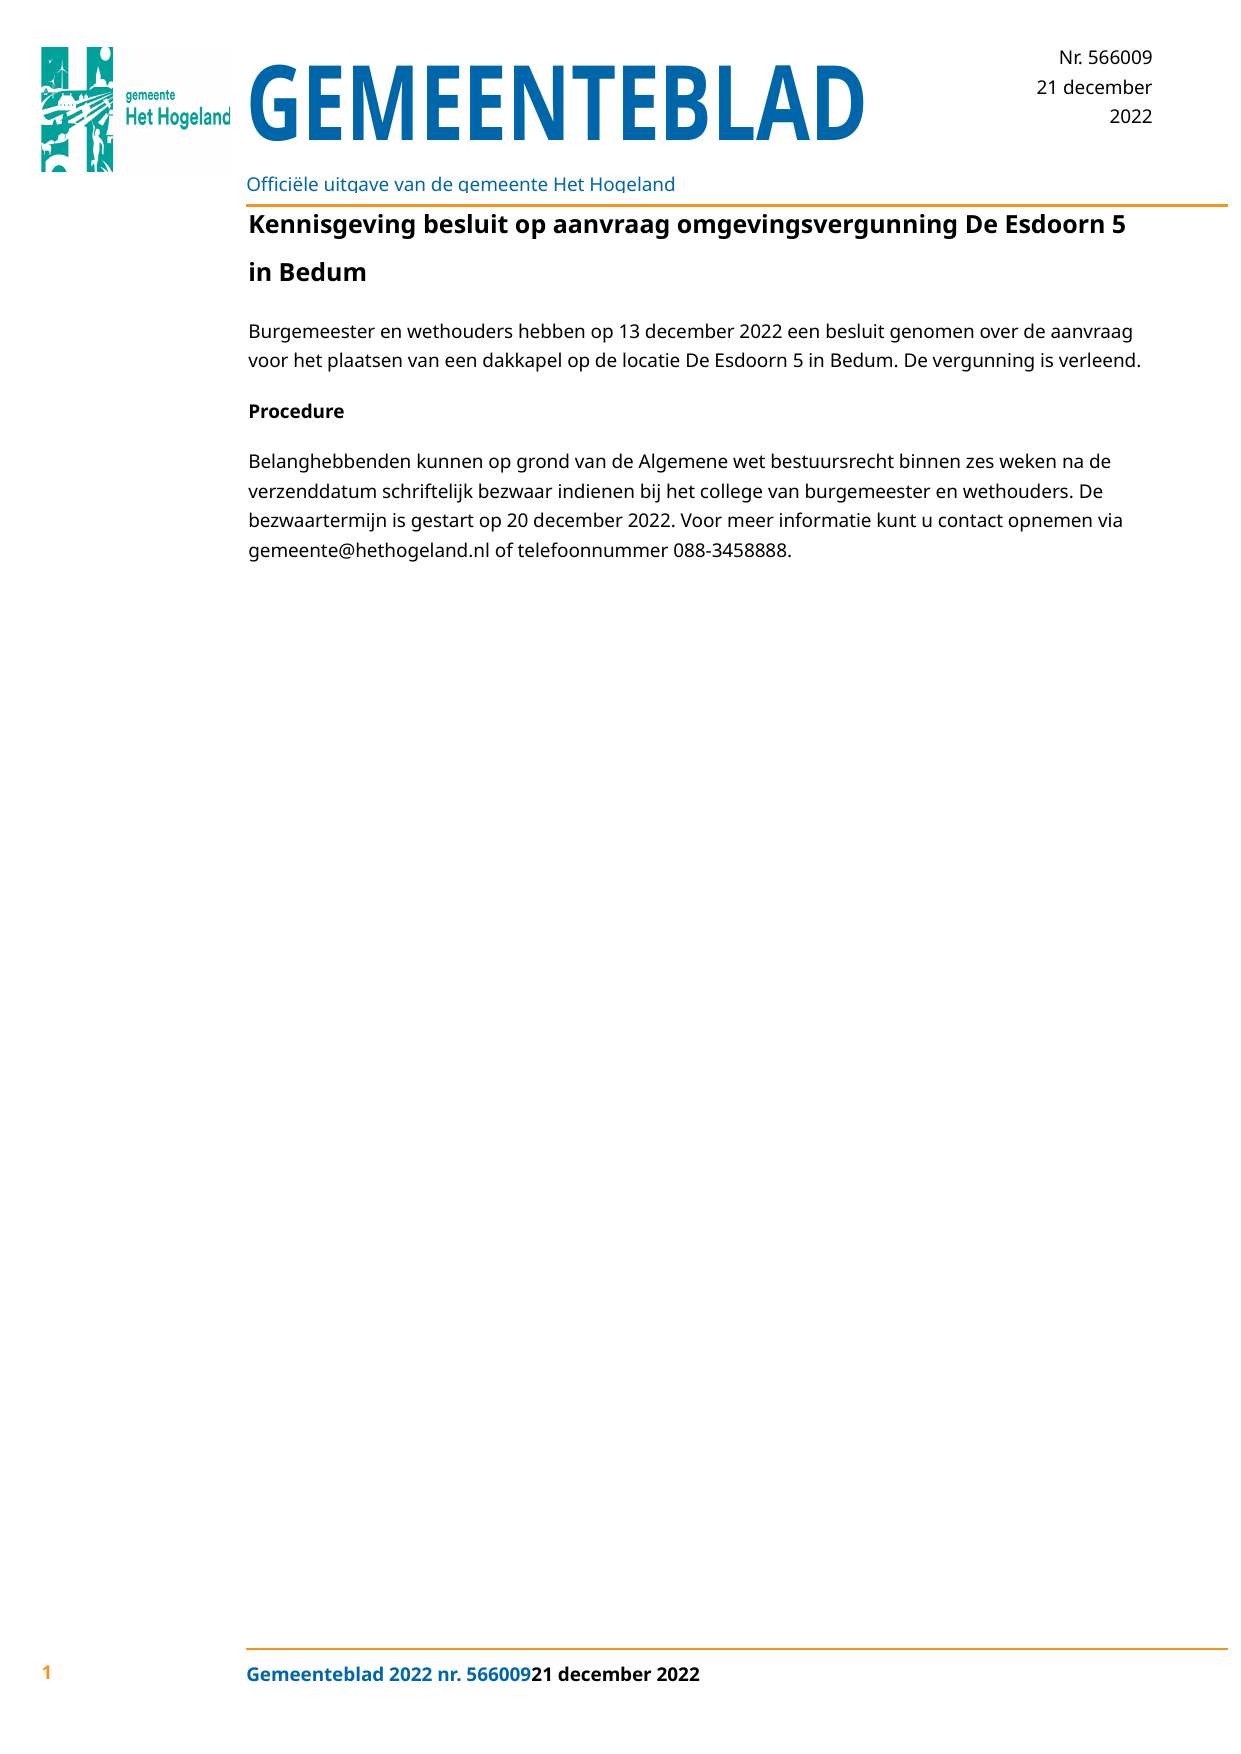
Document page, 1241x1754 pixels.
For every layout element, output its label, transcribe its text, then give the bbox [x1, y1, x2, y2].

picture [41, 47, 231, 172]
text Burgemeester en wethouders hebben op 13 december 2022 een besluit genomen over de aanvraag voor het plaatsen van een dakkapel op de locatie De Esdoorn 5 in Bedum. De vergunning is verleend. [248, 318, 1152, 373]
text Procedure [248, 398, 1152, 424]
text Kennisgeving besluit op aanvraag omgevingsvergunning De Esdoorn 5 in Bedum [248, 207, 1152, 288]
text Belanghebbenden kunnen op grond van de Algemene wet bestuursrecht binnen zes weken na de verzenddatum schriftelijk bezwaar indienen bij het college van burgemeester en wethouders. De bezwaartermijn is gestart op 20 december 2022. Voor meer informatie kunt u contact opnemen via gemeente@hethogeland.nl of telefoonnummer 088-3458888. [248, 448, 1152, 563]
